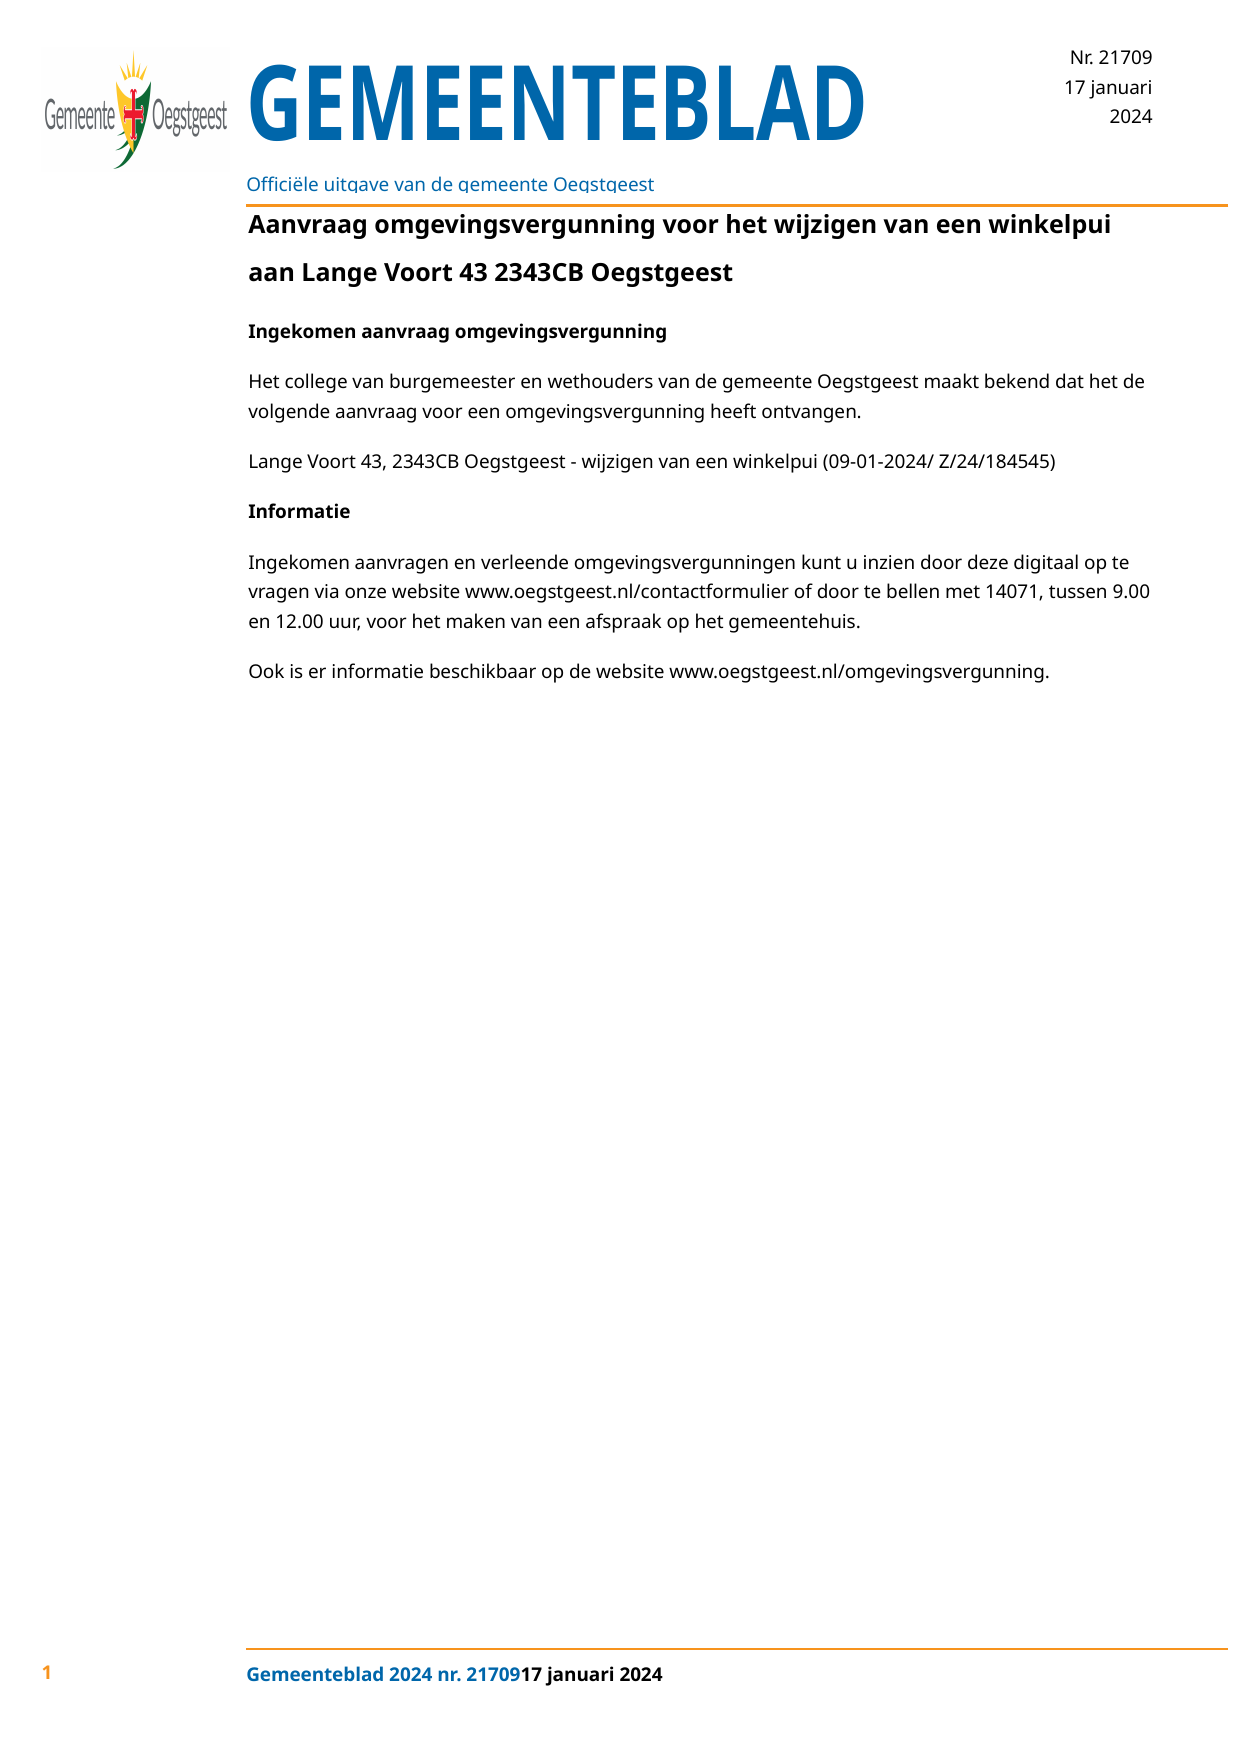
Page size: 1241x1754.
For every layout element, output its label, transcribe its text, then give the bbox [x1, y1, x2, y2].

text Lange Voort 43, 2343CB Oegstgeest - wijzigen van een winkelpui (09-01-2024/ Z/24/184545) [248, 448, 1152, 474]
text Ingekomen aanvraag omgevingsvergunning [248, 318, 1152, 344]
text Het college van burgemeester en wethouders van de gemeente Oegstgeest maakt bekend dat het de volgende aanvraag voor een omgevingsvergunning heeft ontvangen. [248, 368, 1152, 424]
text Ook is er informatie beschikbaar op de website www.oegstgeest.nl/omgevingsvergunning. [248, 659, 1152, 684]
picture [41, 47, 231, 172]
text Informatie [248, 499, 1152, 524]
text Ingekomen aanvragen en verleende omgevingsvergunningen kunt u inzien door deze digitaal op te vragen via onze website www.oegstgeest.nl/contactformulier of door te bellen met 14071, tussen 9.00 en 12.00 uur, voor het maken van een afspraak op het gemeentehuis. [248, 549, 1152, 634]
text Aanvraag omgevingsvergunning voor het wijzigen van een winkelpui aan Lange Voort 43 2343CB Oegstgeest [248, 207, 1152, 288]
